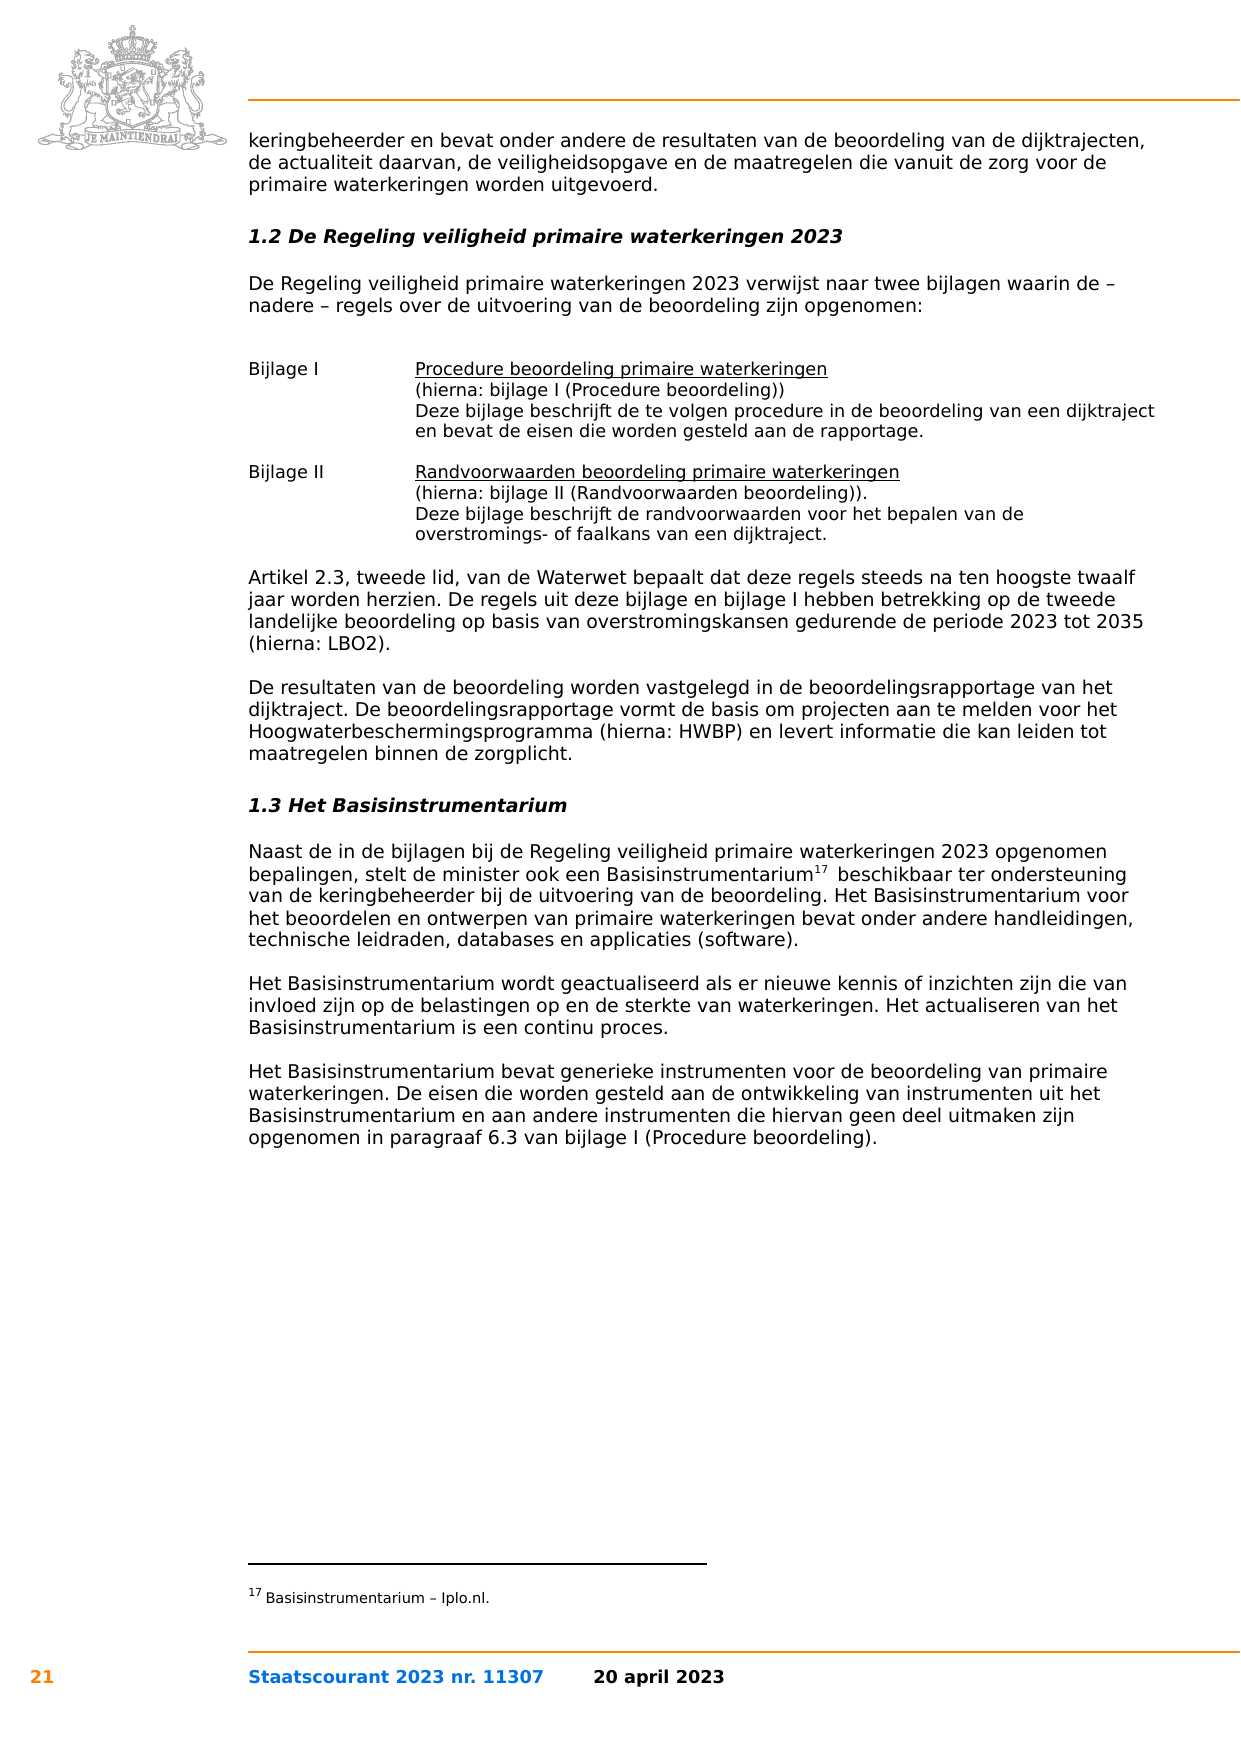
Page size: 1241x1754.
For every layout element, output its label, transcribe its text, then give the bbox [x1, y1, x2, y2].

picture [38, 25, 227, 150]
text Naast de in de bijlagen bij de Regeling veiligheid primaire waterkeringen 2023 opgenomen bepalingen, stelt de minister ook een Basisinstrumentarium beschikbaar ter ondersteuning van de keringbeheerder bij de uitvoering van de beoordeling. Het Basisinstrumentarium voor het beoordelen en ontwerpen van primaire waterkeringen bevat onder andere handleidingen, technische leidraden, databases en applicaties (software). [248, 841, 1163, 951]
text Het Basisinstrumentarium wordt geactualiseerd als er nieuwe kennis of inzichten zijn die van invloed zijn op de belastingen op en de sterkte van waterkeringen. Het actualiseren van het Basisinstrumentarium is een continu proces. [248, 973, 1163, 1039]
table_cell Procedure beoordeling primaire waterkeringen (hierna: bijlage I (Procedure beoordeling)) Deze bijlage beschrijft de te volgen procedure in de beoordeling van een dijktraject en bevat de eisen die worden gesteld aan de rapportage. [409, 359, 1163, 442]
text De Regeling veiligheid primaire waterkeringen 2023 verwijst naar twee bijlagen waarin de – nadere – regels over de uitvoering van de beoordeling zijn opgenomen: [248, 273, 1163, 317]
table_header [409, 339, 1163, 359]
text Basisinstrumentarium – Iplo.nl. [248, 1586, 1163, 1608]
text Artikel 2.3, tweede lid, van de Waterwet bepaalt dat deze regels steeds na ten hoogste twaalf jaar worden herzien. De regels uit deze bijlage en bijlage I hebben betrekking op de tweede landelijke beoordeling op basis van overstromingskansen gedurende de periode 2023 tot 2035 (hierna: LBO2). [248, 567, 1163, 655]
table_cell Randvoorwaarden beoordeling primaire waterkeringen (hierna: bijlage II (Randvoorwaarden beoordeling)). Deze bijlage beschrijft de randvoorwaarden voor het bepalen van de overstromings- of faalkans van een dijktraject. [409, 463, 1163, 545]
table_cell [248, 442, 409, 462]
table_cell [409, 442, 1163, 462]
table_cell Bijlage II [248, 463, 409, 545]
subtitle 1.3 Het Basisinstrumentarium [248, 794, 1163, 816]
text Het Basisinstrumentarium bevat generieke instrumenten voor de beoordeling van primaire waterkeringen. De eisen die worden gesteld aan de ontwikkeling van instrumenten uit het Basisinstrumentarium en aan andere instrumenten die hiervan geen deel uitmaken zijn opgenomen in paragraaf 6.3 van bijlage I (Procedure beoordeling). [248, 1061, 1163, 1149]
table_header [248, 339, 409, 359]
text keringbeheerder en bevat onder andere de resultaten van de beoordeling van de dijktrajecten, de actualiteit daarvan, de veiligheidsopgave en de maatregelen die vanuit de zorg voor de primaire waterkeringen worden uitgevoerd. [248, 130, 1163, 196]
text De resultaten van de beoordeling worden vastgelegd in de beoordelingsrapportage van het dijktraject. De beoordelingsrapportage vormt de basis om projecten aan te melden voor het Hoogwaterbeschermingsprogramma (hierna: HWBP) en levert informatie die kan leiden tot maatregelen binnen de zorgplicht. [248, 677, 1163, 764]
table_cell Bijlage I [248, 359, 409, 442]
subtitle 1.2 De Regeling veiligheid primaire waterkeringen 2023 [248, 226, 1163, 248]
